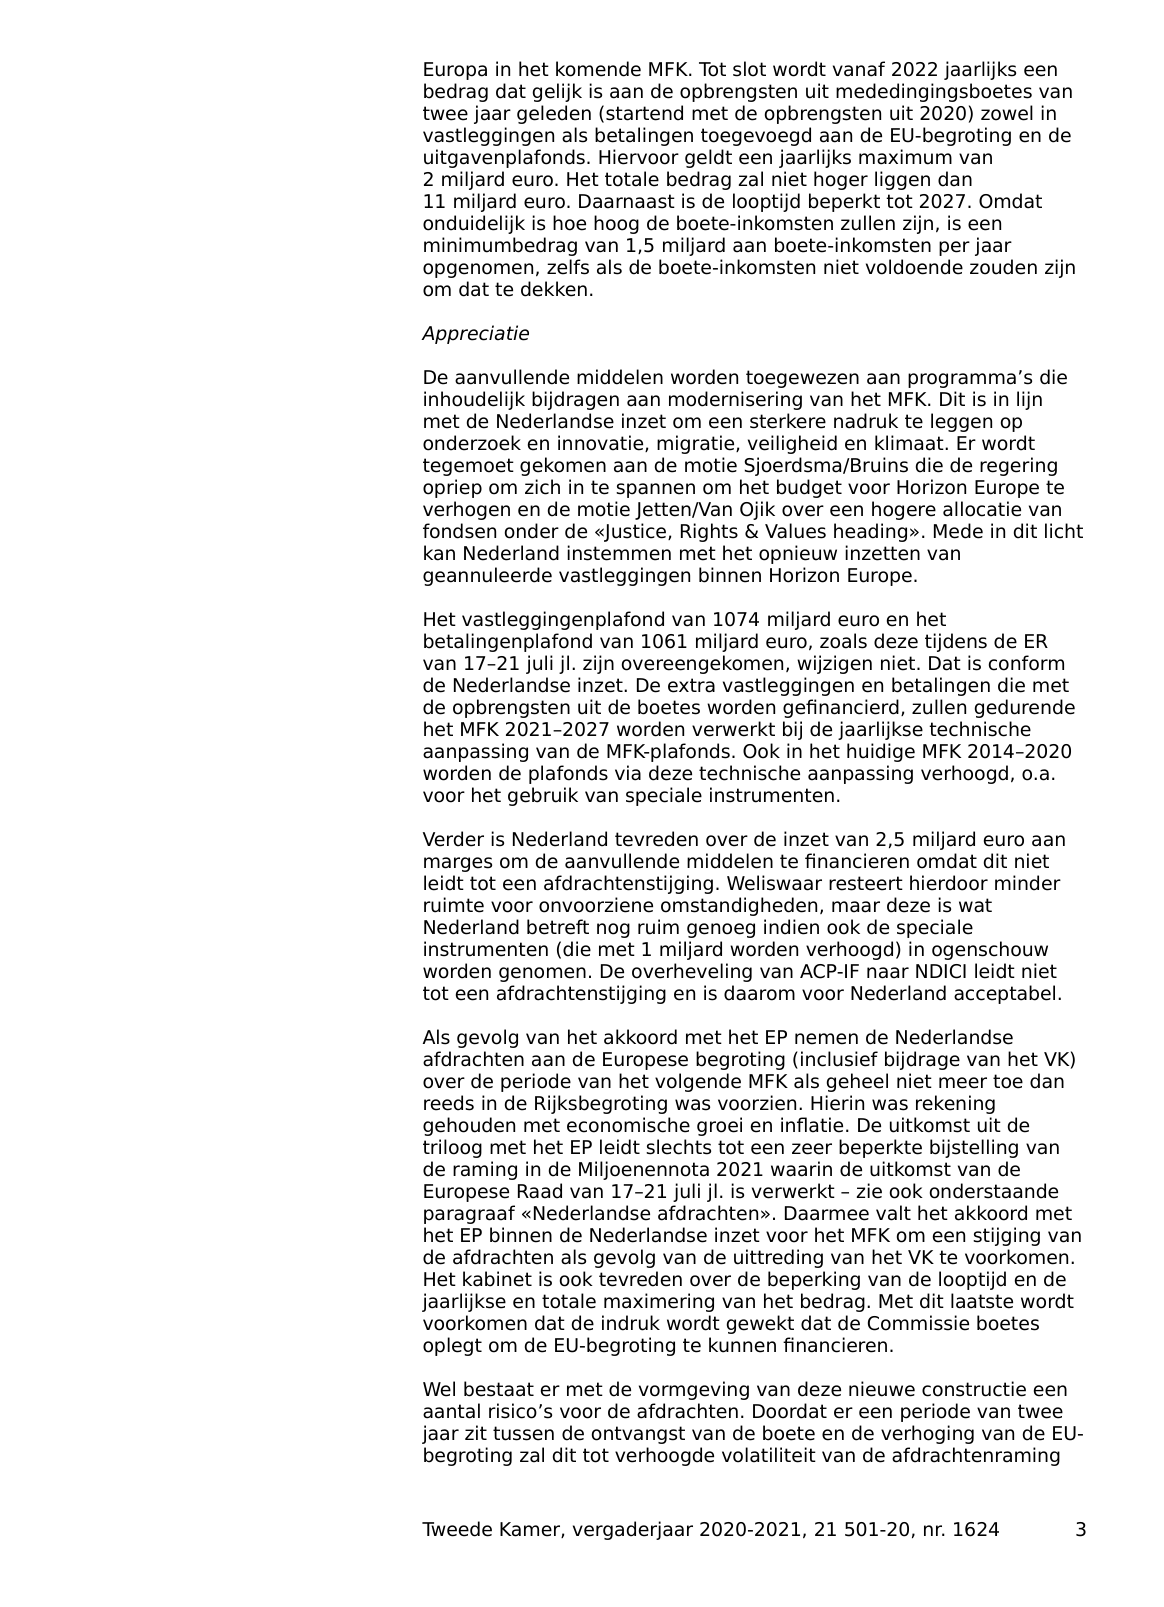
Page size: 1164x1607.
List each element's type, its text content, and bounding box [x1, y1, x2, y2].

text Wel bestaat er met de vormgeving van deze nieuwe constructie een aantal risico’s voor de afdrachten. Doordat er een periode van twee jaar zit tussen de ontvangst van de boete en de verhoging van de EU-begroting zal dit tot verhoogde volatiliteit van de afdrachtenraming [422, 1379, 1087, 1467]
text Verder is Nederland tevreden over de inzet van 2,5 miljard euro aan marges om de aanvullende middelen te financieren omdat dit niet leidt tot een afdrachtenstijging. Weliswaar resteert hierdoor minder ruimte voor onvoorziene omstandigheden, maar deze is wat Nederland betreft nog ruim genoeg indien ook de speciale instrumenten (die met 1 miljard worden verhoogd) in ogenschouw worden genomen. De overheveling van ACP-IF naar NDICI leidt niet tot een afdrachtenstijging en is daarom voor Nederland acceptabel. [422, 829, 1087, 1005]
text Europa in het komende MFK. Tot slot wordt vanaf 2022 jaarlijks een bedrag dat gelijk is aan de opbrengsten uit mededingingsboetes van twee jaar geleden (startend met de opbrengsten uit 2020) zowel in vastleggingen als betalingen toegevoegd aan de EU-begroting en de uitgavenplafonds. Hiervoor geldt een jaarlijks maximum van 2 miljard euro. Het totale bedrag zal niet hoger liggen dan 11 miljard euro. Daarnaast is de looptijd beperkt tot 2027. Omdat onduidelijk is hoe hoog de boete-inkomsten zullen zijn, is een minimumbedrag van 1,5 miljard aan boete-inkomsten per jaar opgenomen, zelfs als de boete-inkomsten niet voldoende zouden zijn om dat te dekken. [422, 59, 1087, 301]
text De aanvullende middelen worden toegewezen aan programma’s die inhoudelijk bijdragen aan modernisering van het MFK. Dit is in lijn met de Nederlandse inzet om een sterkere nadruk te leggen op onderzoek en innovatie, migratie, veiligheid en klimaat. Er wordt tegemoet gekomen aan de motie Sjoerdsma/Bruins die de regering opriep om zich in te spannen om het budget voor Horizon Europe te verhogen en de motie Jetten/Van Ojik over een hogere allocatie van fondsen onder de «Justice, Rights & Values heading». Mede in dit licht kan Nederland instemmen met het opnieuw inzetten van geannuleerde vastleggingen binnen Horizon Europe. [422, 367, 1087, 587]
text Als gevolg van het akkoord met het EP nemen de Nederlandse afdrachten aan de Europese begroting (inclusief bijdrage van het VK) over de periode van het volgende MFK als geheel niet meer toe dan reeds in de Rijksbegroting was voorzien. Hierin was rekening gehouden met economische groei en inflatie. De uitkomst uit de triloog met het EP leidt slechts tot een zeer beperkte bijstelling van de raming in de Miljoenennota 2021 waarin de uitkomst van de Europese Raad van 17–21 juli jl. is verwerkt – zie ook onderstaande paragraaf «Nederlandse afdrachten». Daarmee valt het akkoord met het EP binnen de Nederlandse inzet voor het MFK om een stijging van de afdrachten als gevolg van de uittreding van het VK te voorkomen. Het kabinet is ook tevreden over de beperking van de looptijd en de jaarlijkse en totale maximering van het bedrag. Met dit laatste wordt voorkomen dat de indruk wordt gewekt dat de Commissie boetes oplegt om de EU-begroting te kunnen financieren. [422, 1027, 1087, 1357]
text Het vastleggingenplafond van 1074 miljard euro en het betalingenplafond van 1061 miljard euro, zoals deze tijdens de ER van 17–21 juli jl. zijn overeengekomen, wijzigen niet. Dat is conform de Nederlandse inzet. De extra vastleggingen en betalingen die met de opbrengsten uit de boetes worden gefinancierd, zullen gedurende het MFK 2021–2027 worden verwerkt bij de jaarlijkse technische aanpassing van de MFK-plafonds. Ook in het huidige MFK 2014–2020 worden de plafonds via deze technische aanpassing verhoogd, o.a. voor het gebruik van speciale instrumenten. [422, 609, 1087, 807]
subtitle Appreciatie [422, 323, 1087, 345]
